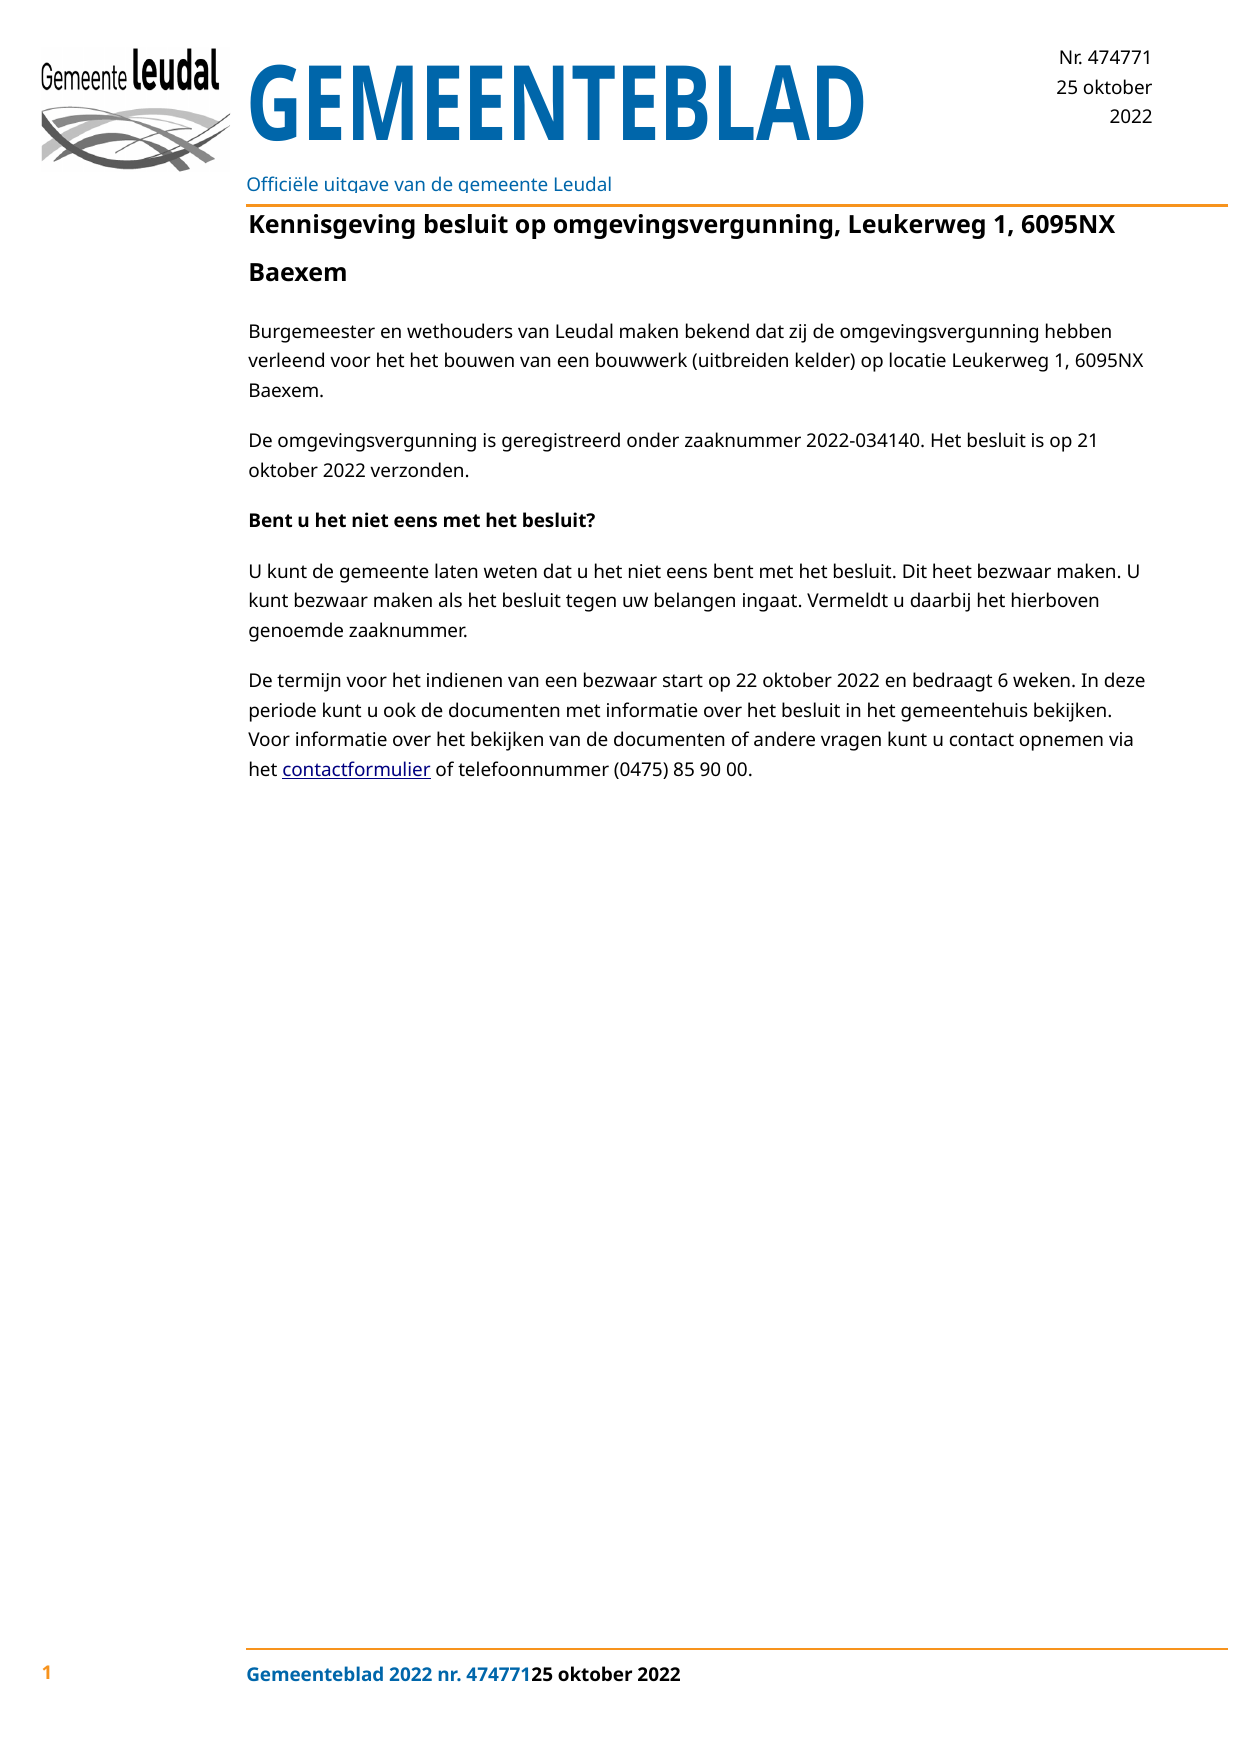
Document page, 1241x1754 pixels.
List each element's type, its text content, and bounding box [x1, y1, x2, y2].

text U kunt de gemeente laten weten dat u het niet eens bent met het besluit. Dit heet bezwaar maken. U kunt bezwaar maken als het besluit tegen uw belangen ingaat. Vermeldt u daarbij het hierboven genoemde zaaknummer. [248, 558, 1152, 643]
text Burgemeester en wethouders van Leudal maken bekend dat zij de omgevingsvergunning hebben verleend voor het het bouwen van een bouwwerk (uitbreiden kelder) op locatie Leukerweg 1, 6095NX Baexem. [248, 318, 1152, 403]
text De termijn voor het indienen van een bezwaar start op 22 oktober 2022 en bedraagt 6 weken. In deze periode kunt u ook de documenten met informatie over het besluit in het gemeentehuis bekijken. Voor informatie over het bekijken van de documenten of andere vragen kunt u contact opnemen via het contactformulier of telefoonnummer (0475) 85 90 00. [248, 667, 1152, 782]
text Kennisgeving besluit op omgevingsvergunning, Leukerweg 1, 6095NX Baexem [248, 207, 1152, 288]
text Bent u het niet eens met het besluit? [248, 507, 1152, 533]
text De omgevingsvergunning is geregistreerd onder zaaknummer 2022-034140. Het besluit is op 21 oktober 2022 verzonden. [248, 427, 1152, 483]
picture [41, 47, 231, 172]
